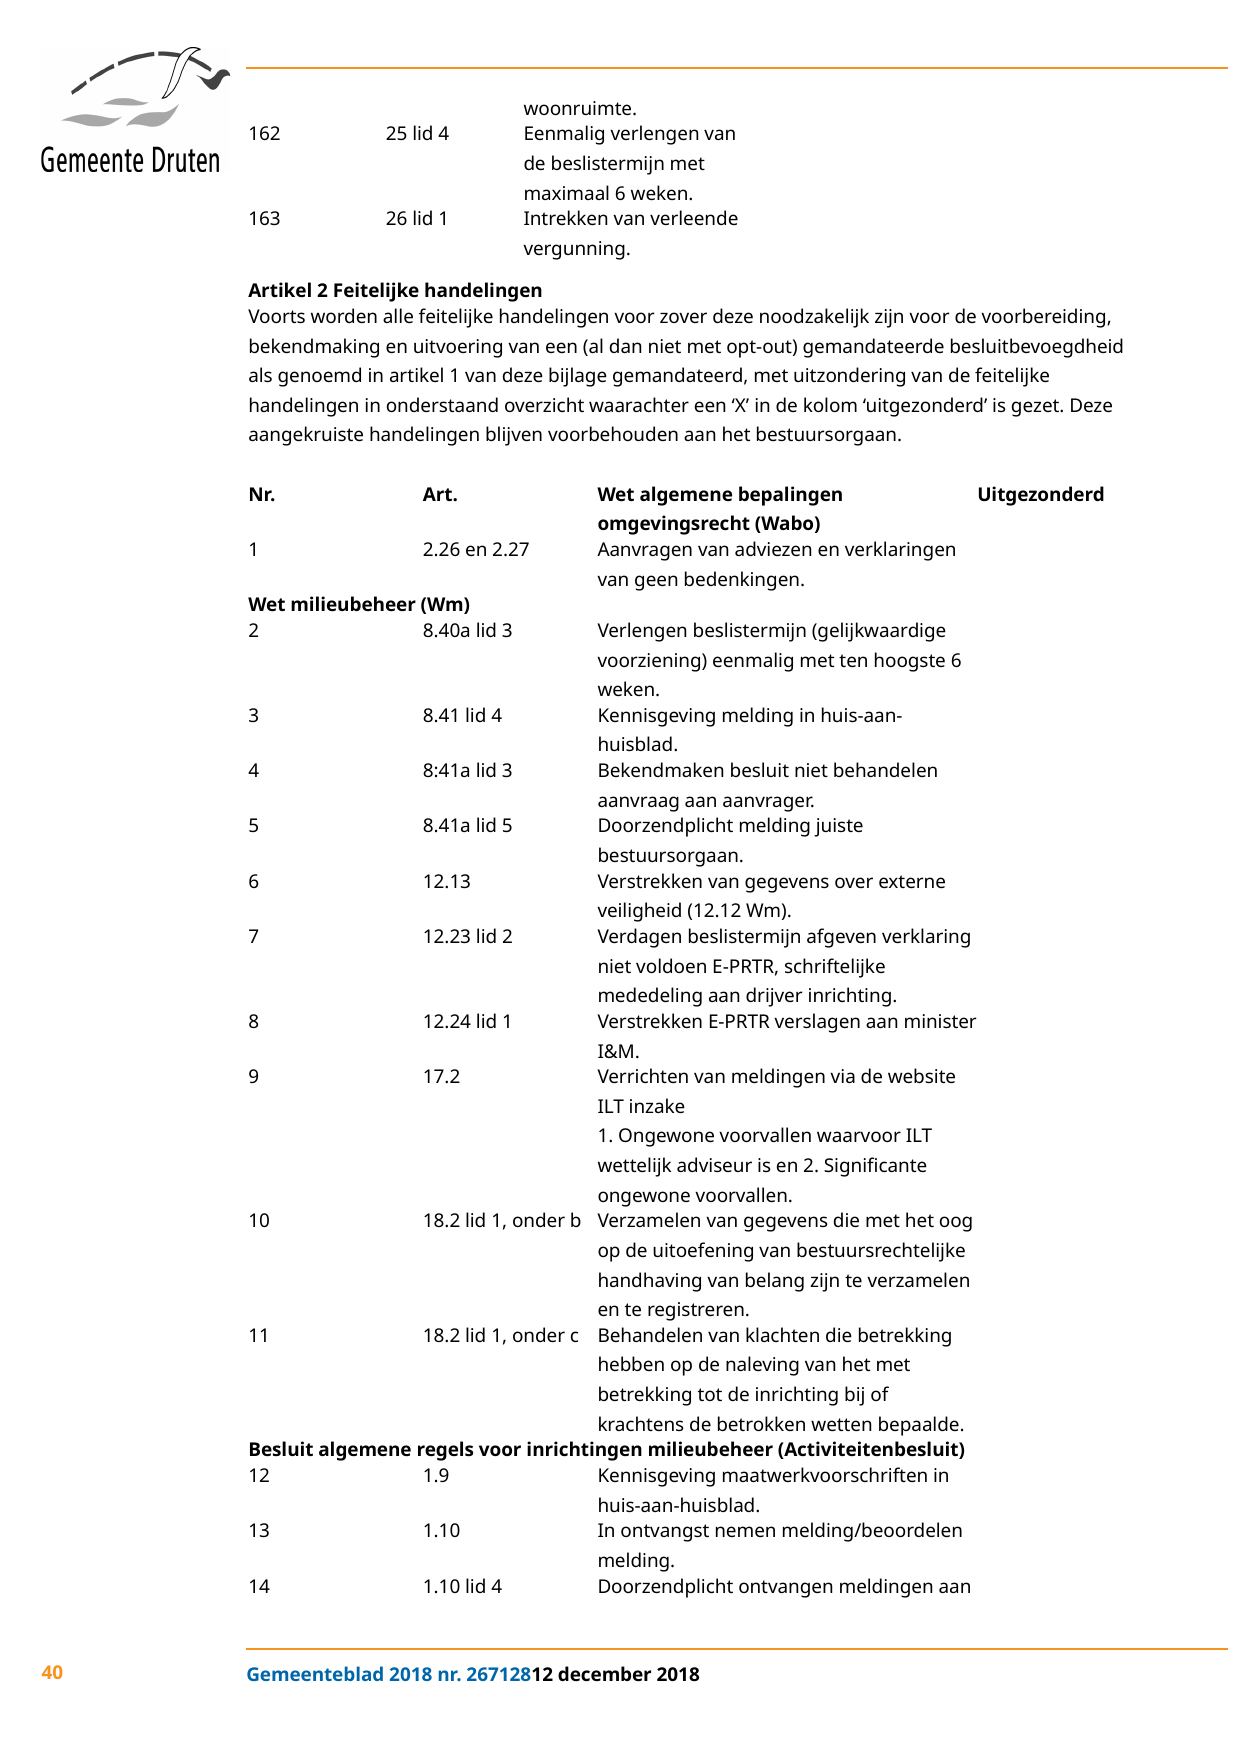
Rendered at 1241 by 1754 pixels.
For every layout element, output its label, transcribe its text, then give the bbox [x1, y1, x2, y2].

table_cell [876, 121, 1014, 205]
table_cell [1014, 205, 1152, 261]
table_cell 12.24 lid 1 [423, 1008, 597, 1063]
table_header Nr. [248, 481, 423, 536]
table_cell 26 lid 1 [386, 205, 523, 261]
table_cell 7 [248, 923, 423, 1008]
table_cell 6 [248, 868, 423, 923]
table_cell 1.10 lid 4 [423, 1573, 597, 1599]
table_cell Kennisgeving melding in huis-aan-huisblad. [597, 702, 977, 757]
table_cell 4 [248, 758, 423, 813]
table_cell [977, 1322, 1152, 1437]
table_cell [977, 868, 1152, 923]
table_cell Kennisgeving maatwerkvoorschriften in huis-aan-huisblad. [597, 1462, 977, 1518]
table_cell Verstrekken van gegevens over externe veiligheid (12.12 Wm). [597, 868, 977, 923]
table_cell Aanvragen van adviezen en verklaringen van geen bedenkingen. [597, 536, 977, 591]
table_cell Eenmalig verlengen van de beslistermijn met maximaal 6 weken. [523, 121, 739, 205]
table_cell [977, 536, 1152, 591]
table_cell Doorzendplicht ontvangen meldingen aan [597, 1573, 977, 1599]
table_cell [977, 813, 1152, 868]
table_cell Wet milieubeheer (Wm) [248, 591, 1152, 617]
table_cell [248, 95, 386, 121]
table_cell 5 [248, 813, 423, 868]
table_cell [1014, 95, 1152, 121]
table_header Uitgezonderd [977, 481, 1152, 536]
table_cell [739, 95, 876, 121]
table_cell [739, 205, 876, 261]
table_cell 163 [248, 205, 386, 261]
table_cell 162 [248, 121, 386, 205]
table_cell [876, 205, 1014, 261]
table_header Art. [423, 481, 597, 536]
table_cell woonruimte. [523, 95, 739, 121]
table_cell [977, 702, 1152, 757]
table_cell [977, 1208, 1152, 1322]
table_cell 1 [248, 536, 423, 591]
table_cell Verdagen beslistermijn afgeven verklaring niet voldoen E-PRTR, schriftelijke mededeling aan drijver inrichting. [597, 923, 977, 1008]
table_cell 14 [248, 1573, 423, 1599]
table_cell [386, 95, 523, 121]
table_header Wet algemene bepalingen omgevingsrecht (Wabo) [597, 481, 977, 536]
table_cell 12 [248, 1462, 423, 1518]
table_cell 18.2 lid 1, onder b [423, 1208, 597, 1322]
table_cell [977, 1064, 1152, 1208]
table_cell Verstrekken E-PRTR verslagen aan minister I&M. [597, 1008, 977, 1063]
table_cell 1.9 [423, 1462, 597, 1518]
table_cell 8.40a lid 3 [423, 617, 597, 702]
table_cell Verlengen beslistermijn (gelijkwaardige voorziening) eenmalig met ten hoogste 6 weken. [597, 617, 977, 702]
table_cell 25 lid 4 [386, 121, 523, 205]
table_cell [739, 121, 876, 205]
table_cell Bekendmaken besluit niet behandelen aanvraag aan aanvrager. [597, 758, 977, 813]
picture [41, 47, 231, 172]
table_cell [977, 758, 1152, 813]
table_cell Besluit algemene regels voor inrichtingen milieubeheer (Activiteitenbesluit) [248, 1437, 1152, 1462]
table_cell 2.26 en 2.27 [423, 536, 597, 591]
text Artikel 2 Feitelijke handelingen [248, 277, 1152, 303]
table_cell 18.2 lid 1, onder c [423, 1322, 597, 1437]
table_cell 10 [248, 1208, 423, 1322]
table_cell In ontvangst nemen melding/beoordelen melding. [597, 1518, 977, 1573]
table_cell Verrichten van meldingen via de website ILT inzake 1. Ongewone voorvallen waarvoor ILT wettelijk adviseur is en 2. Significante ongewone voorvallen. [597, 1064, 977, 1208]
table_cell 9 [248, 1064, 423, 1208]
table_cell Intrekken van verleende vergunning. [523, 205, 739, 261]
table_cell [876, 95, 1014, 121]
table_cell [977, 1573, 1152, 1599]
table_cell 8 [248, 1008, 423, 1063]
table_cell Verzamelen van gegevens die met het oog op de uitoefening van bestuursrechtelijke handhaving van belang zijn te verzamelen en te registreren. [597, 1208, 977, 1322]
table_cell 1.10 [423, 1518, 597, 1573]
table_cell 8.41 lid 4 [423, 702, 597, 757]
table_cell 11 [248, 1322, 423, 1437]
table_cell 8.41a lid 5 [423, 813, 597, 868]
table_cell [977, 617, 1152, 702]
table_cell Doorzendplicht melding juiste bestuursorgaan. [597, 813, 977, 868]
table_cell [977, 1462, 1152, 1518]
table_cell 3 [248, 702, 423, 757]
table_cell [977, 923, 1152, 1008]
table_cell [977, 1008, 1152, 1063]
table_cell 2 [248, 617, 423, 702]
table_cell 8:41a lid 3 [423, 758, 597, 813]
table_cell [977, 1518, 1152, 1573]
table_cell 12.23 lid 2 [423, 923, 597, 1008]
table_cell [1014, 121, 1152, 205]
table_cell Behandelen van klachten die betrekking hebben op de naleving van het met betrekking tot de inrichting bij of krachtens de betrokken wetten bepaalde. [597, 1322, 977, 1437]
table_cell 12.13 [423, 868, 597, 923]
table_cell 13 [248, 1518, 423, 1573]
table_cell 17.2 [423, 1064, 597, 1208]
text Voorts worden alle feitelijke handelingen voor zover deze noodzakelijk zijn voor de voorbereiding, bekendmaking en uitvoering van een (al dan niet met opt-out) gemandateerde besluitbevoegdheid als genoemd in artikel 1 van deze bijlage gemandateerd, met uitzondering van de feitelijke handelingen in onderstaand overzicht waarachter een ‘X’ in de kolom ‘uitgezonderd’ is gezet. Deze aangekruiste handelingen blijven voorbehouden aan het bestuursorgaan. [248, 303, 1152, 447]
